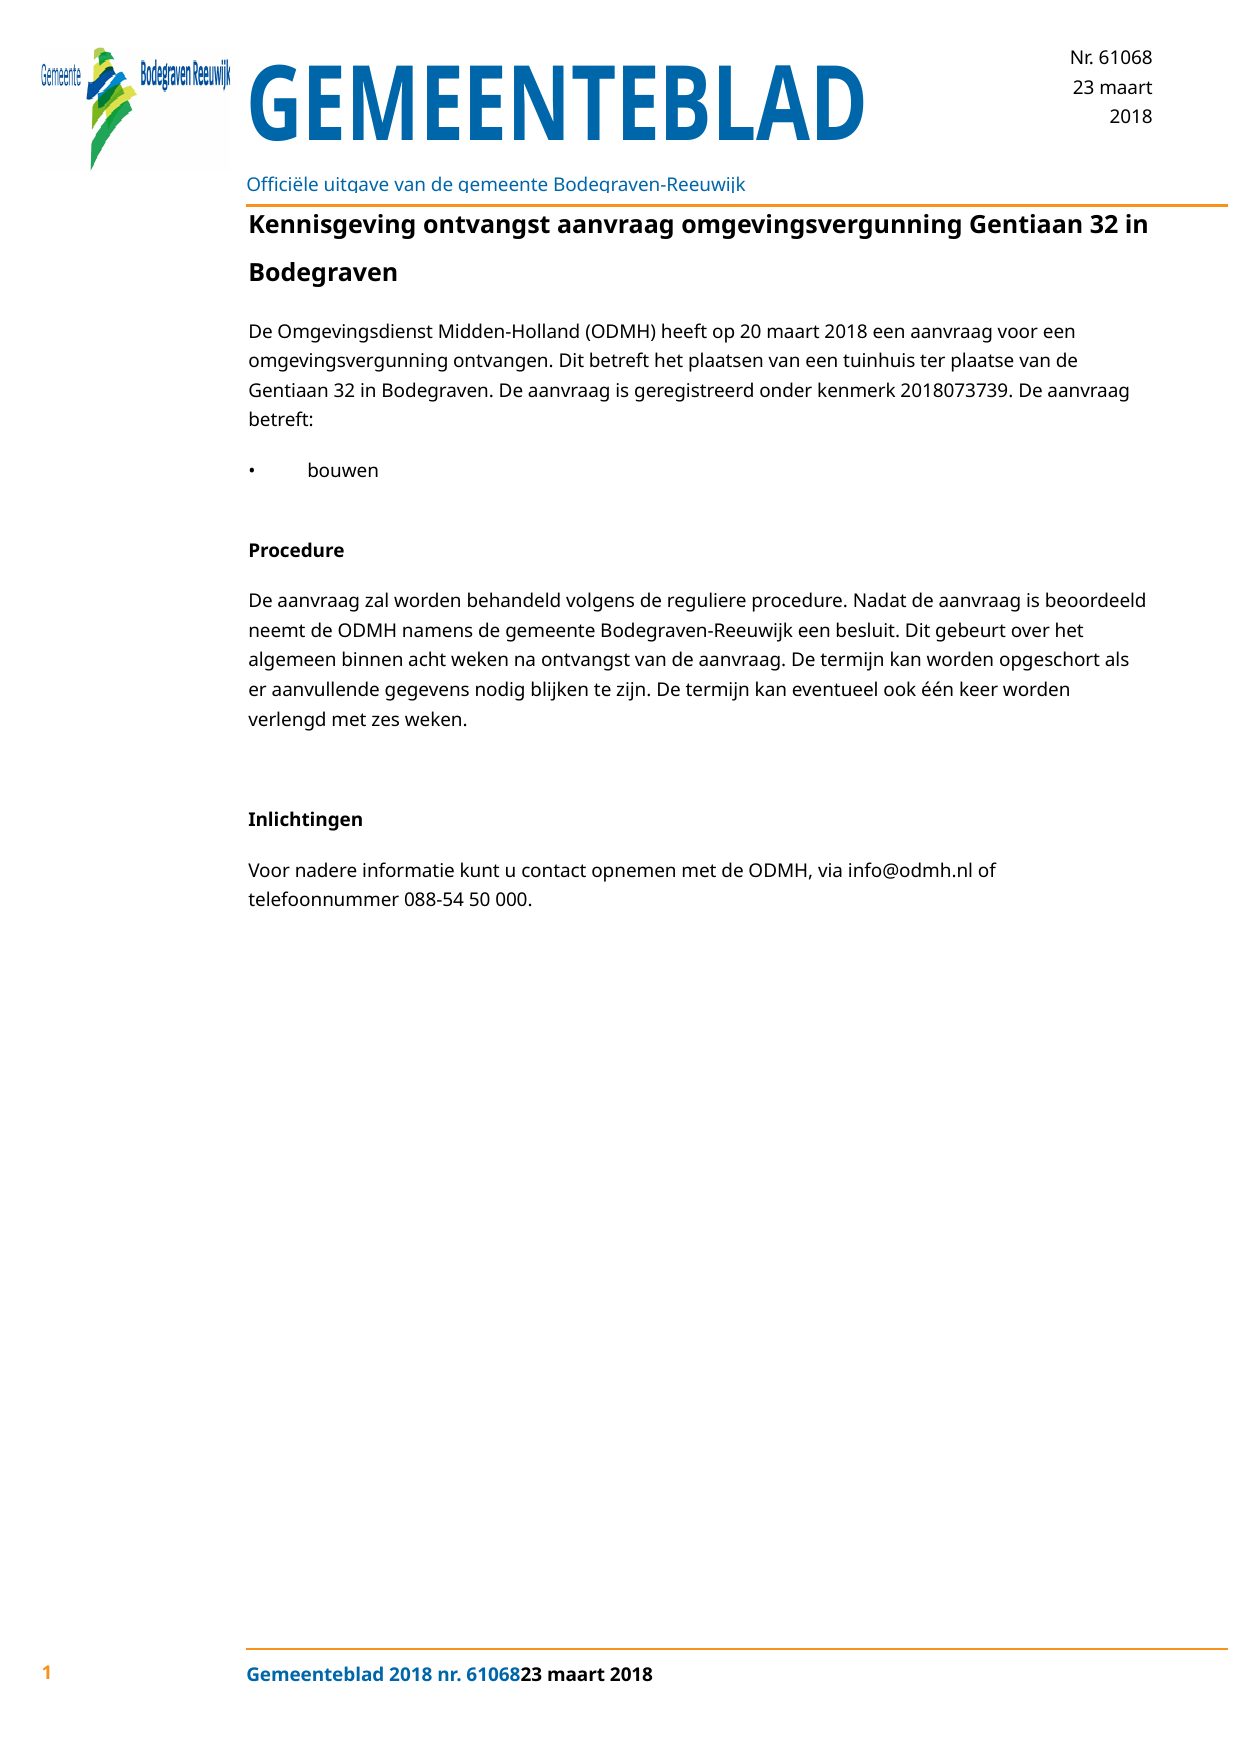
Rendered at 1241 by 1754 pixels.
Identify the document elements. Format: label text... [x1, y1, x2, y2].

text De aanvraag zal worden behandeld volgens de reguliere procedure. Nadat de aanvraag is beoordeeld neemt de ODMH namens de gemeente Bodegraven-Reeuwijk een besluit. Dit gebeurt over het algemeen binnen acht weken na ontvangst van de aanvraag. De termijn kan worden opgeschort als er aanvullende gegevens nodig blijken te zijn. De termijn kan eventueel ook één keer worden verlengd met zes weken. [248, 587, 1152, 732]
picture [41, 47, 231, 172]
list bouwen [248, 457, 1152, 483]
text Kennisgeving ontvangst aanvraag omgevingsvergunning Gentiaan 32 in Bodegraven [248, 207, 1152, 288]
text De Omgevingsdienst Midden-Holland (ODMH) heeft op 20 maart 2018 een aanvraag voor een omgevingsvergunning ontvangen. Dit betreft het plaatsen van een tuinhuis ter plaatse van de Gentiaan 32 in Bodegraven. De aanvraag is geregistreerd onder kenmerk 2018073739. De aanvraag betreft: [248, 318, 1152, 432]
text Voor nadere informatie kunt u contact opnemen met de ODMH, via info@odmh.nl of telefoonnummer 088-54 50 000. [248, 857, 1152, 912]
text Procedure [248, 537, 1152, 563]
text Inlichtingen [248, 807, 1152, 832]
